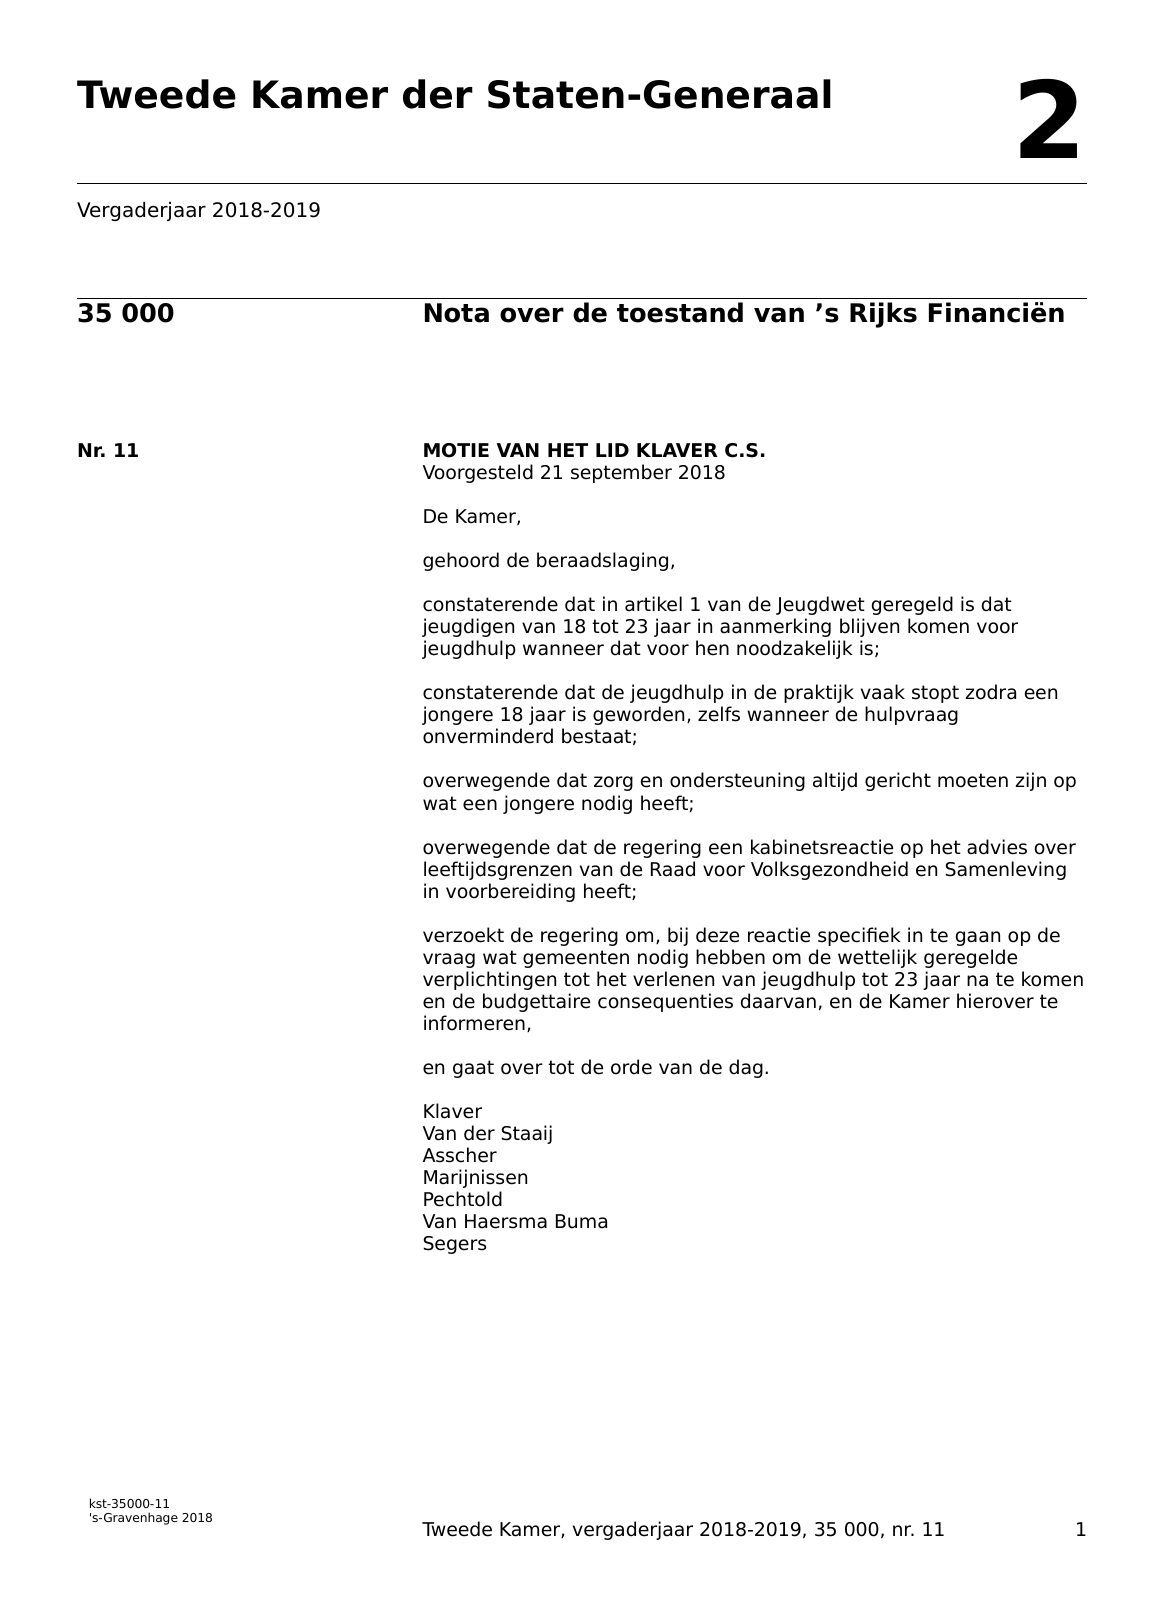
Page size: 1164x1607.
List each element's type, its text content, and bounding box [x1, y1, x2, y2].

text constaterende dat de jeugdhulp in de praktijk vaak stopt zodra een jongere 18 jaar is geworden, zelfs wanneer de hulpvraag onverminderd bestaat; [422, 682, 1087, 748]
text 's-Gravenhage 2018 [88, 1511, 323, 1525]
text Van Haersma Buma [422, 1211, 1087, 1233]
subtitle 35 000 Nota over de toestand van ’s Rijks Financiën [77, 299, 1087, 329]
table_header 2 [886, 59, 1087, 183]
text Klaver [422, 1101, 1087, 1123]
text Asscher [422, 1145, 1087, 1167]
text Voorgesteld 21 september 2018 [422, 462, 1087, 484]
text overwegende dat de regering een kabinetsreactie op het advies over leeftijdsgrenzen van de Raad voor Volksgezondheid en Samenleving in voorbereiding heeft; [422, 837, 1087, 902]
table_cell Vergaderjaar 2018-2019 [77, 184, 1087, 298]
text overwegende dat zorg en ondersteuning altijd gericht moeten zijn op wat een jongere nodig heeft; [422, 770, 1087, 814]
text gehoord de beraadslaging, [422, 550, 1087, 572]
text De Kamer, [422, 506, 1087, 528]
table_header Tweede Kamer der Staten-Generaal [77, 59, 886, 183]
text Segers [422, 1233, 1087, 1255]
text Pechtold [422, 1189, 1087, 1211]
text verzoekt de regering om, bij deze reactie specifiek in te gaan op de vraag wat gemeenten nodig hebben om de wettelijk geregelde verplichtingen tot het verlenen van jeugdhulp tot 23 jaar na te komen en de budgettaire consequenties daarvan, en de Kamer hierover te informeren, [422, 925, 1087, 1034]
text kst-35000-11 [88, 1497, 323, 1511]
text Van der Staaij [422, 1123, 1087, 1145]
text constaterende dat in artikel 1 van de Jeugdwet geregeld is dat jeugdigen van 18 tot 23 jaar in aanmerking blijven komen voor jeugdhulp wanneer dat voor hen noodzakelijk is; [422, 594, 1087, 660]
text Marijnissen [422, 1167, 1087, 1189]
text en gaat over tot de orde van de dag. [422, 1057, 1087, 1079]
subtitle Nr. 11 MOTIE VAN HET LID KLAVER C.S. [77, 440, 1087, 462]
